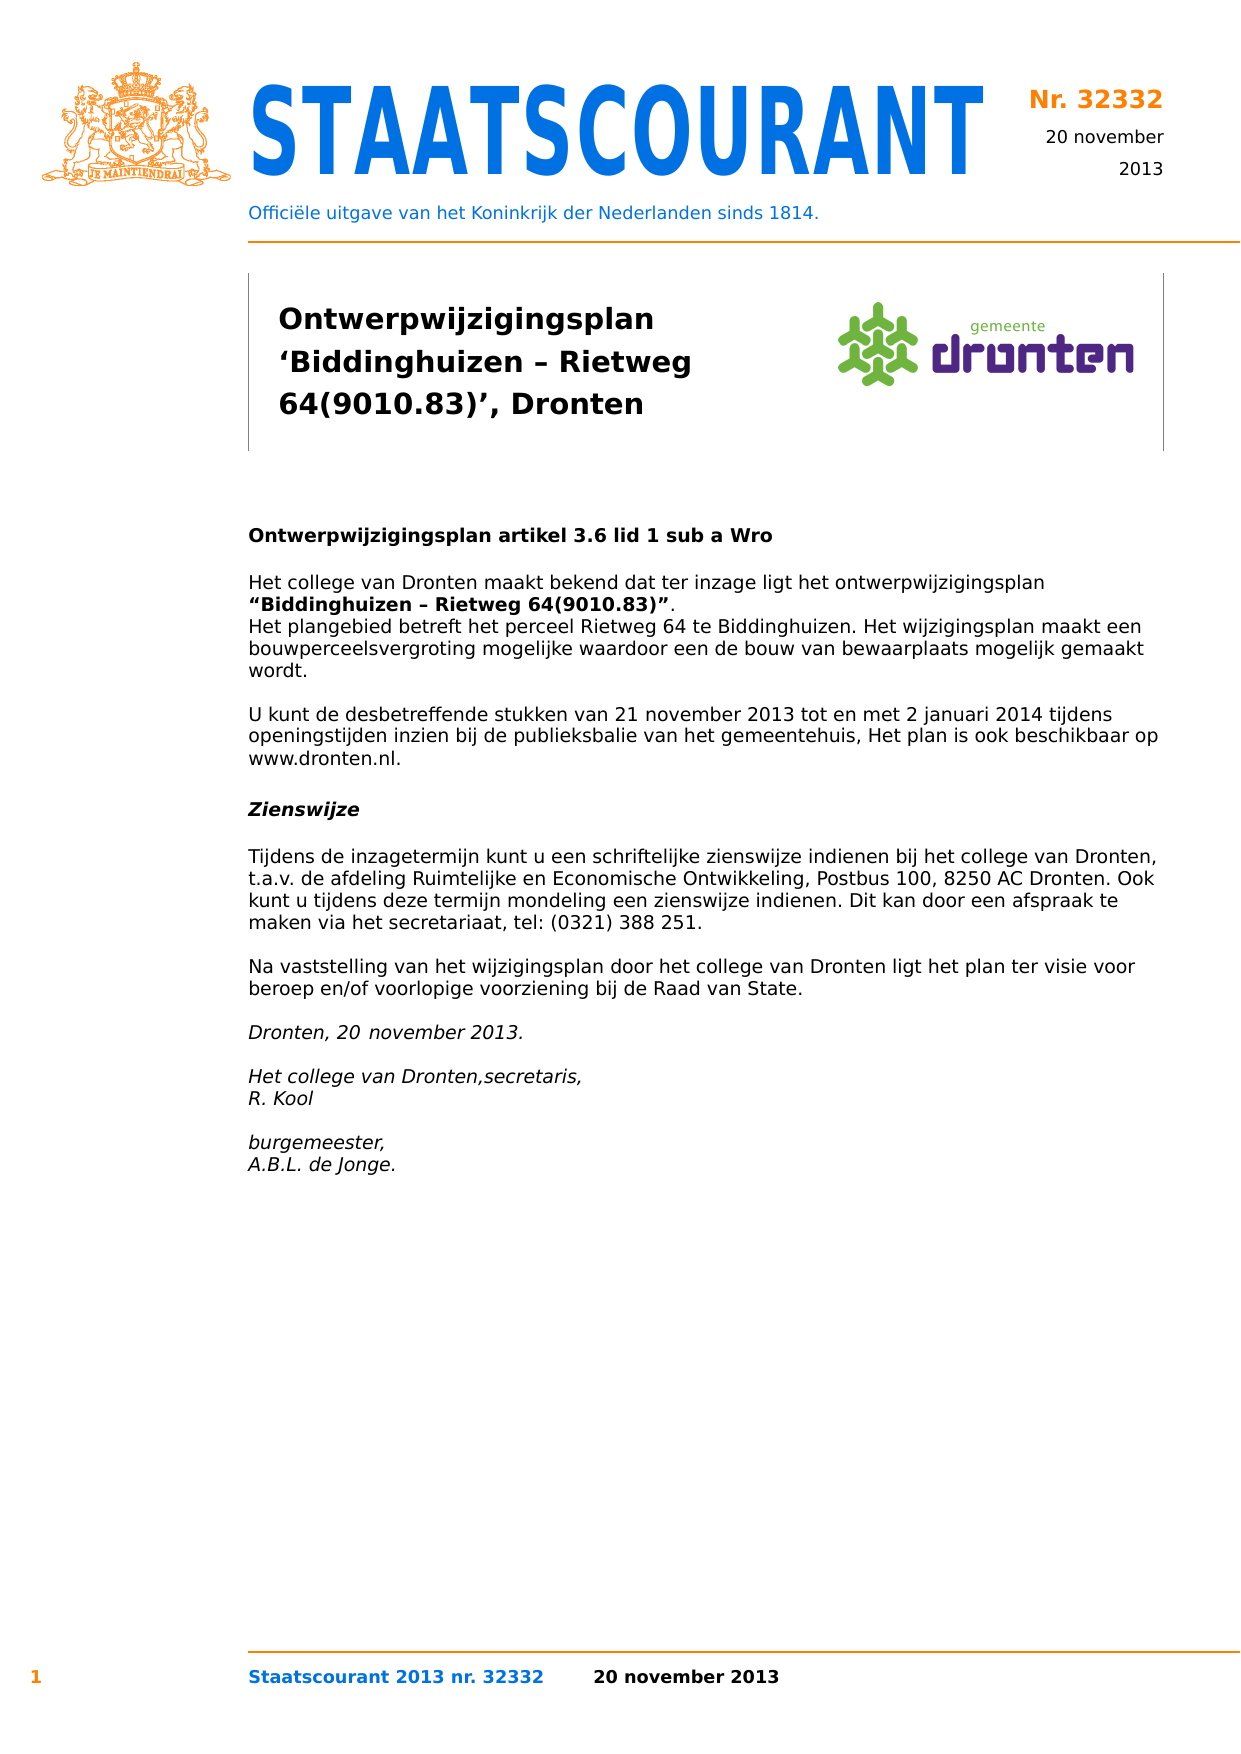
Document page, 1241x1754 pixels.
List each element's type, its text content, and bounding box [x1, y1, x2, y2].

text Het college van Dronten,secretaris, R. Kool [248, 1066, 1163, 1110]
table_cell 2013 [998, 153, 1240, 203]
table_header [25, 62, 248, 241]
table_cell Officiële uitgave van het Koninkrijk der Nederlanden sinds 1814. [248, 203, 1240, 241]
text Na vaststelling van het wijzigingsplan door het college van Dronten ligt het plan ter visie voor beroep en/of voorlopige voorziening bij de Raad van State. [248, 956, 1163, 1000]
text U kunt de desbetreffende stukken van 21 november 2013 tot en met 2 januari 2014 tijdens openingstijden inzien bij de publieksbalie van het gemeentehuis, Het plan is ook beschikbaar op www.dronten.nl. [248, 703, 1163, 769]
text burgemeester, A.B.L. de Jonge. [248, 1132, 1163, 1176]
subtitle Ontwerpwijzigingsplan artikel 3.6 lid 1 sub a Wro [248, 525, 1163, 547]
picture [838, 302, 1134, 386]
table_header STAATSCOURANT [248, 62, 998, 203]
subtitle Zienswijze [248, 799, 1163, 821]
text Tijdens de inzagetermijn kunt u een schriftelijke zienswijze indienen bij het college van Dronten, t.a.v. de afdeling Ruimtelijke en Economische Ontwikkeling, Postbus 100, 8250 AC Dronten. Ook kunt u tijdens deze termijn mondeling een zienswijze indienen. Dit kan door een afspraak te maken via het secretariaat, tel: (0321) 388 251. [248, 846, 1163, 934]
table_header Nr. 32332 [998, 62, 1240, 121]
picture [41, 62, 231, 186]
table_cell 20 november [998, 121, 1240, 153]
text Het college van Dronten maakt bekend dat ter inzage ligt het ontwerpwijzigingsplan “Biddinghuizen – Rietweg 64(9010.83)”. [248, 572, 1163, 616]
text Het plangebied betreft het perceel Rietweg 64 te Biddinghuizen. Het wijzigingsplan maakt een bouwperceelsvergroting mogelijke waardoor een de bouw van bewaarplaats mogelijk gemaakt wordt. [248, 616, 1163, 682]
text Dronten, 20 november 2013. [248, 1022, 1163, 1044]
subtitle Ontwerpwijzigingsplan ‘Biddinghuizen – Rietweg 64(9010.83)’, Dronten [249, 273, 1163, 451]
